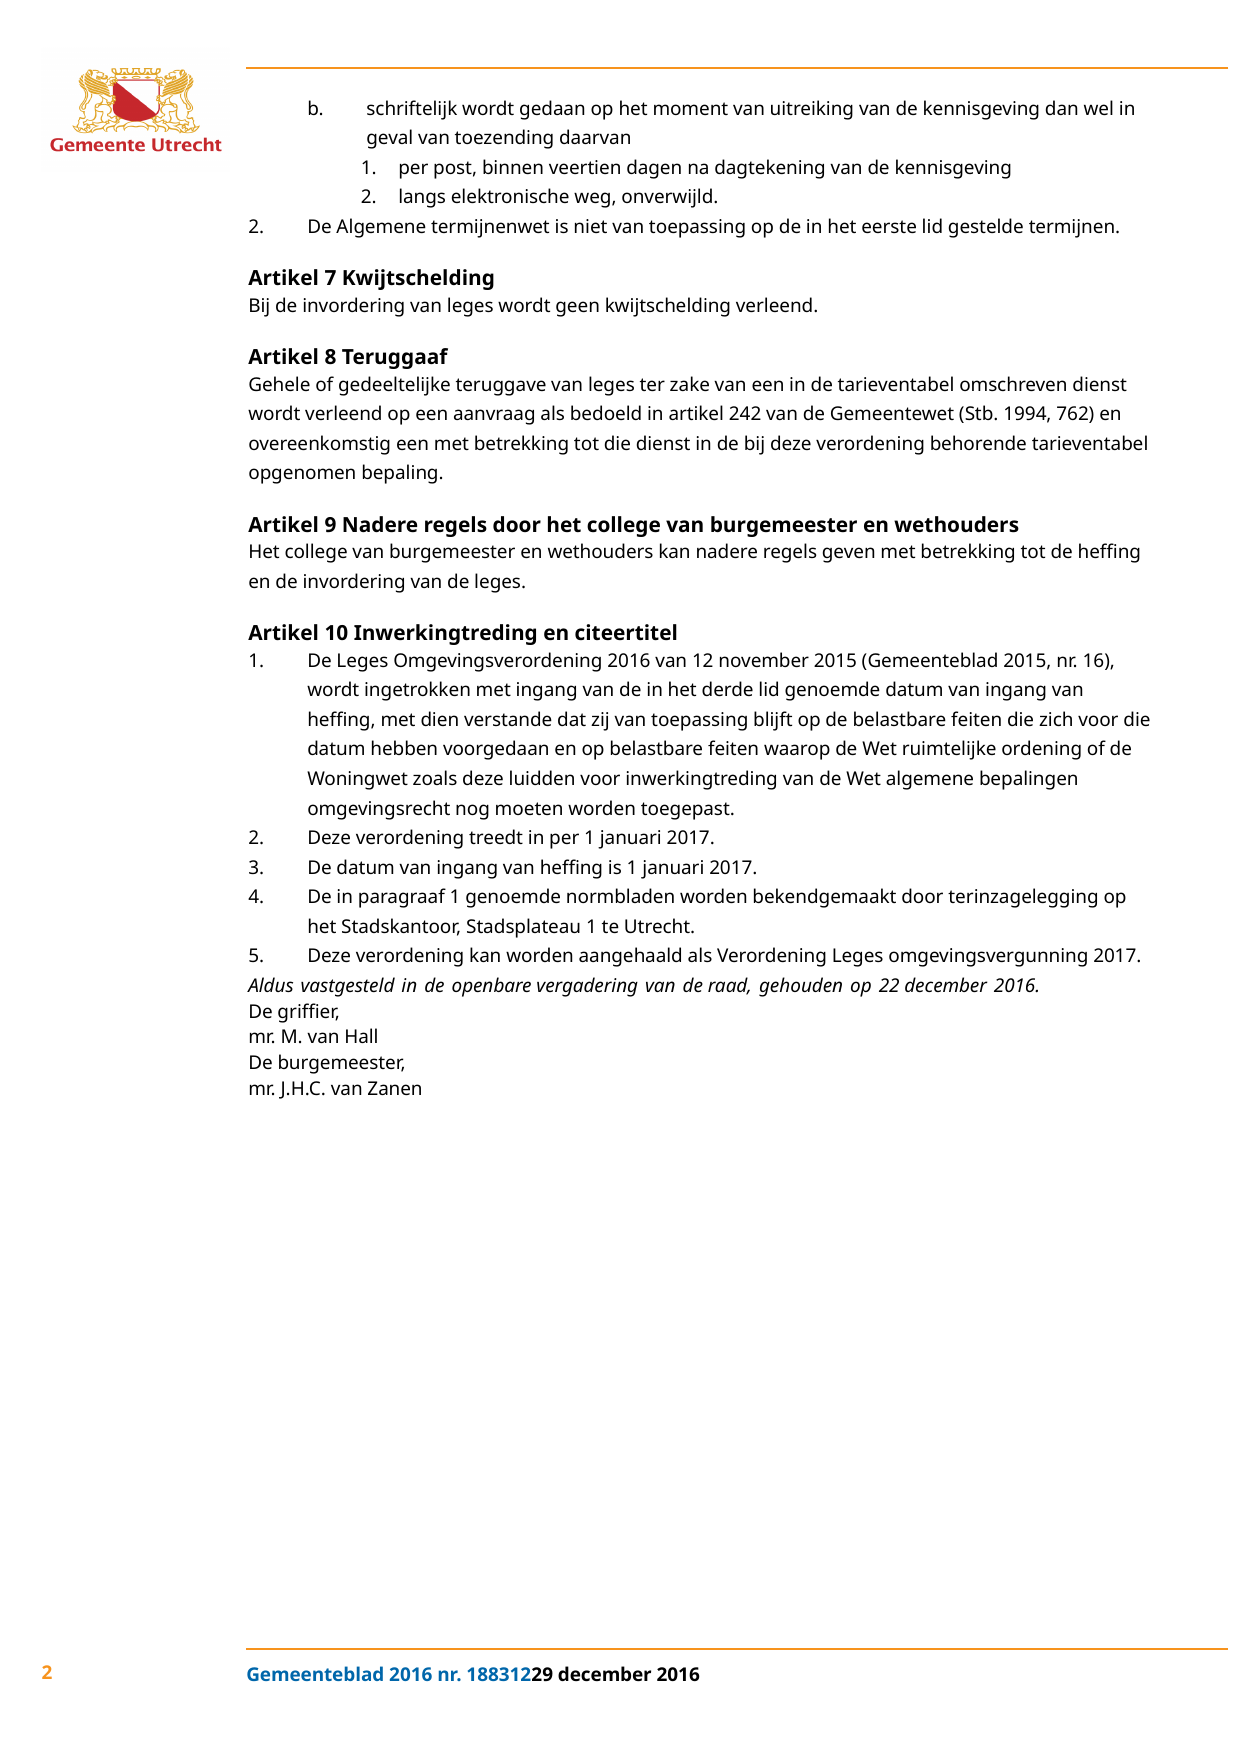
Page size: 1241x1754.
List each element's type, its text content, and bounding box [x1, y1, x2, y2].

text Artikel 10 Inwerkingtreding en citeertitel [248, 618, 1152, 647]
text Bij de invordering van leges wordt geen kwijtschelding verleend. [248, 292, 1152, 318]
list per post, binnen veertien dagen na dagtekening van de kennisgeving [361, 154, 1152, 180]
text Artikel 9 Nadere regels door het college van burgemeester en wethouders [248, 510, 1152, 538]
text De burgemeester, [248, 1049, 1152, 1075]
list De datum van ingang van heffing is 1 januari 2017. [248, 854, 1152, 880]
list De Leges Omgevingsverordening 2016 van 12 november 2015 (Gemeenteblad 2015, nr. 16), wordt ingetrokken met ingang van de in het derde lid genoemde datum van ingang van heffing, met dien verstande dat zij van toepassing blijft op de belastbare feiten die zich voor die datum hebben voorgedaan en op belastbare feiten waarop de Wet ruimtelijke ordening of de Woningwet zoals deze luidden voor inwerkingtreding van de Wet algemene bepalingen omgevingsrecht nog moeten worden toegepast. [248, 647, 1152, 821]
picture [41, 47, 231, 172]
text De griffier, [248, 998, 1152, 1024]
list Deze verordening kan worden aangehaald als Verordening Leges omgevingsvergunning 2017. [248, 943, 1152, 968]
text Het college van burgemeester en wethouders kan nadere regels geven met betrekking tot de heffing en de invordering van de leges. [248, 538, 1152, 594]
list De Algemene termijnenwet is niet van toepassing op de in het eerste lid gestelde termijnen. [248, 213, 1152, 239]
list Deze verordening treedt in per 1 januari 2017. [248, 824, 1152, 850]
list schriftelijk wordt gedaan op het moment van uitreiking van de kennisgeving dan wel in geval van toezending daarvan [307, 95, 1152, 150]
text mr. M. van Hall [248, 1024, 1152, 1049]
list De in paragraaf 1 genoemde normbladen worden bekendgemaakt door terinzagelegging op het Stadskantoor, Stadsplateau 1 te Utrecht. [248, 883, 1152, 939]
text Gehele of gedeeltelijke teruggave van leges ter zake van een in de tarieventabel omschreven dienst wordt verleend op een aanvraag als bedoeld in artikel 242 van de Gemeentewet (Stb. 1994, 762) en overeenkomstig een met betrekking tot die dienst in de bij deze verordening behorende tarieventabel opgenomen bepaling. [248, 371, 1152, 485]
list langs elektronische weg, onverwijld. [361, 183, 1152, 209]
text Artikel 8 Teruggaaf [248, 342, 1152, 371]
text mr. J.H.C. van Zanen [248, 1075, 1152, 1101]
text Aldus vastgesteld in de openbare vergadering van de raad, gehouden op 22 december 2016. [248, 972, 1152, 998]
text Artikel 7 Kwijtschelding [248, 263, 1152, 292]
